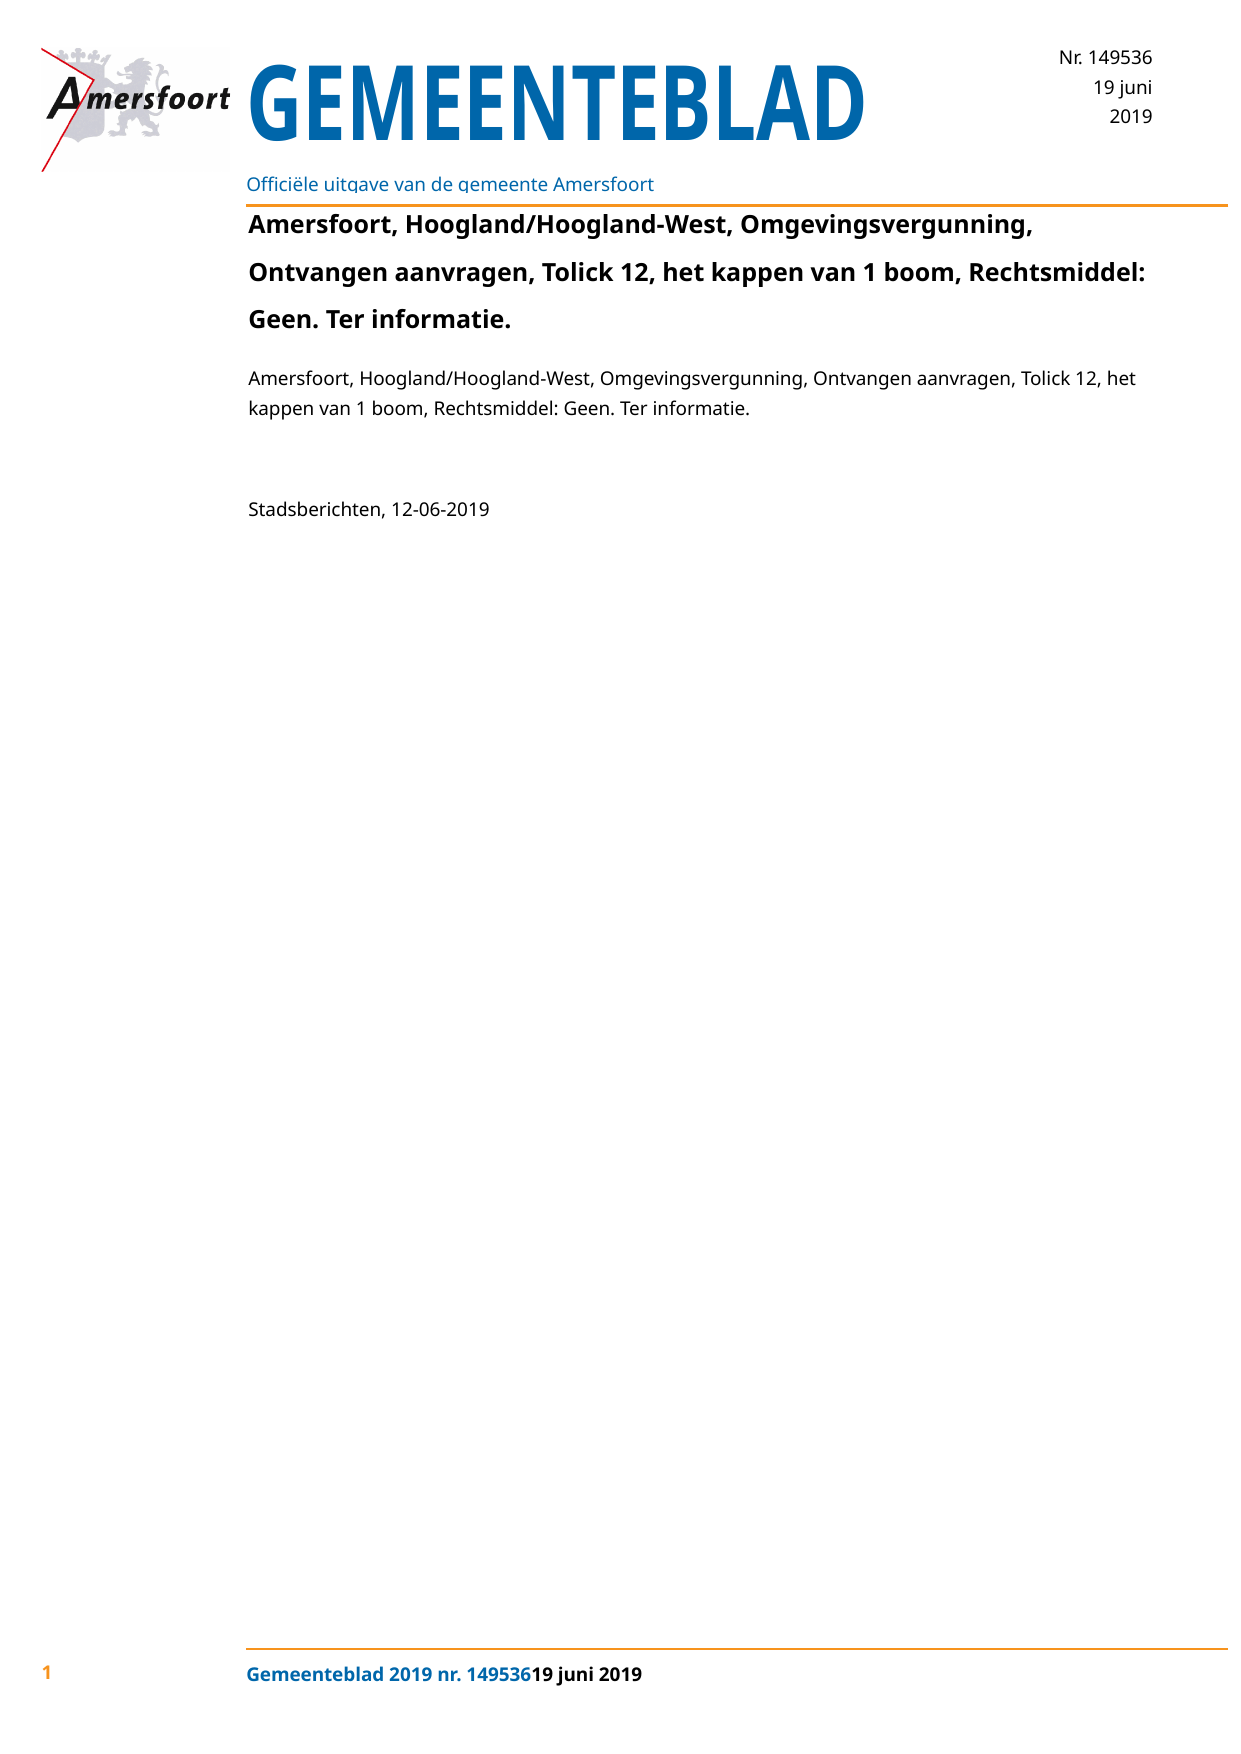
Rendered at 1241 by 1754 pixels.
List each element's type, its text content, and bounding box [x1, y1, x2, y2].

picture [41, 47, 231, 172]
text Amersfoort, Hoogland/Hoogland-West, Omgevingsvergunning, Ontvangen aanvragen, Tolick 12, het kappen van 1 boom, Rechtsmiddel: Geen. Ter informatie. [248, 366, 1152, 421]
text Stadsberichten, 12-06-2019 [248, 496, 1152, 522]
text Amersfoort, Hoogland/Hoogland-West, Omgevingsvergunning, Ontvangen aanvragen, Tolick 12, het kappen van 1 boom, Rechtsmiddel: Geen. Ter informatie. [248, 207, 1152, 336]
